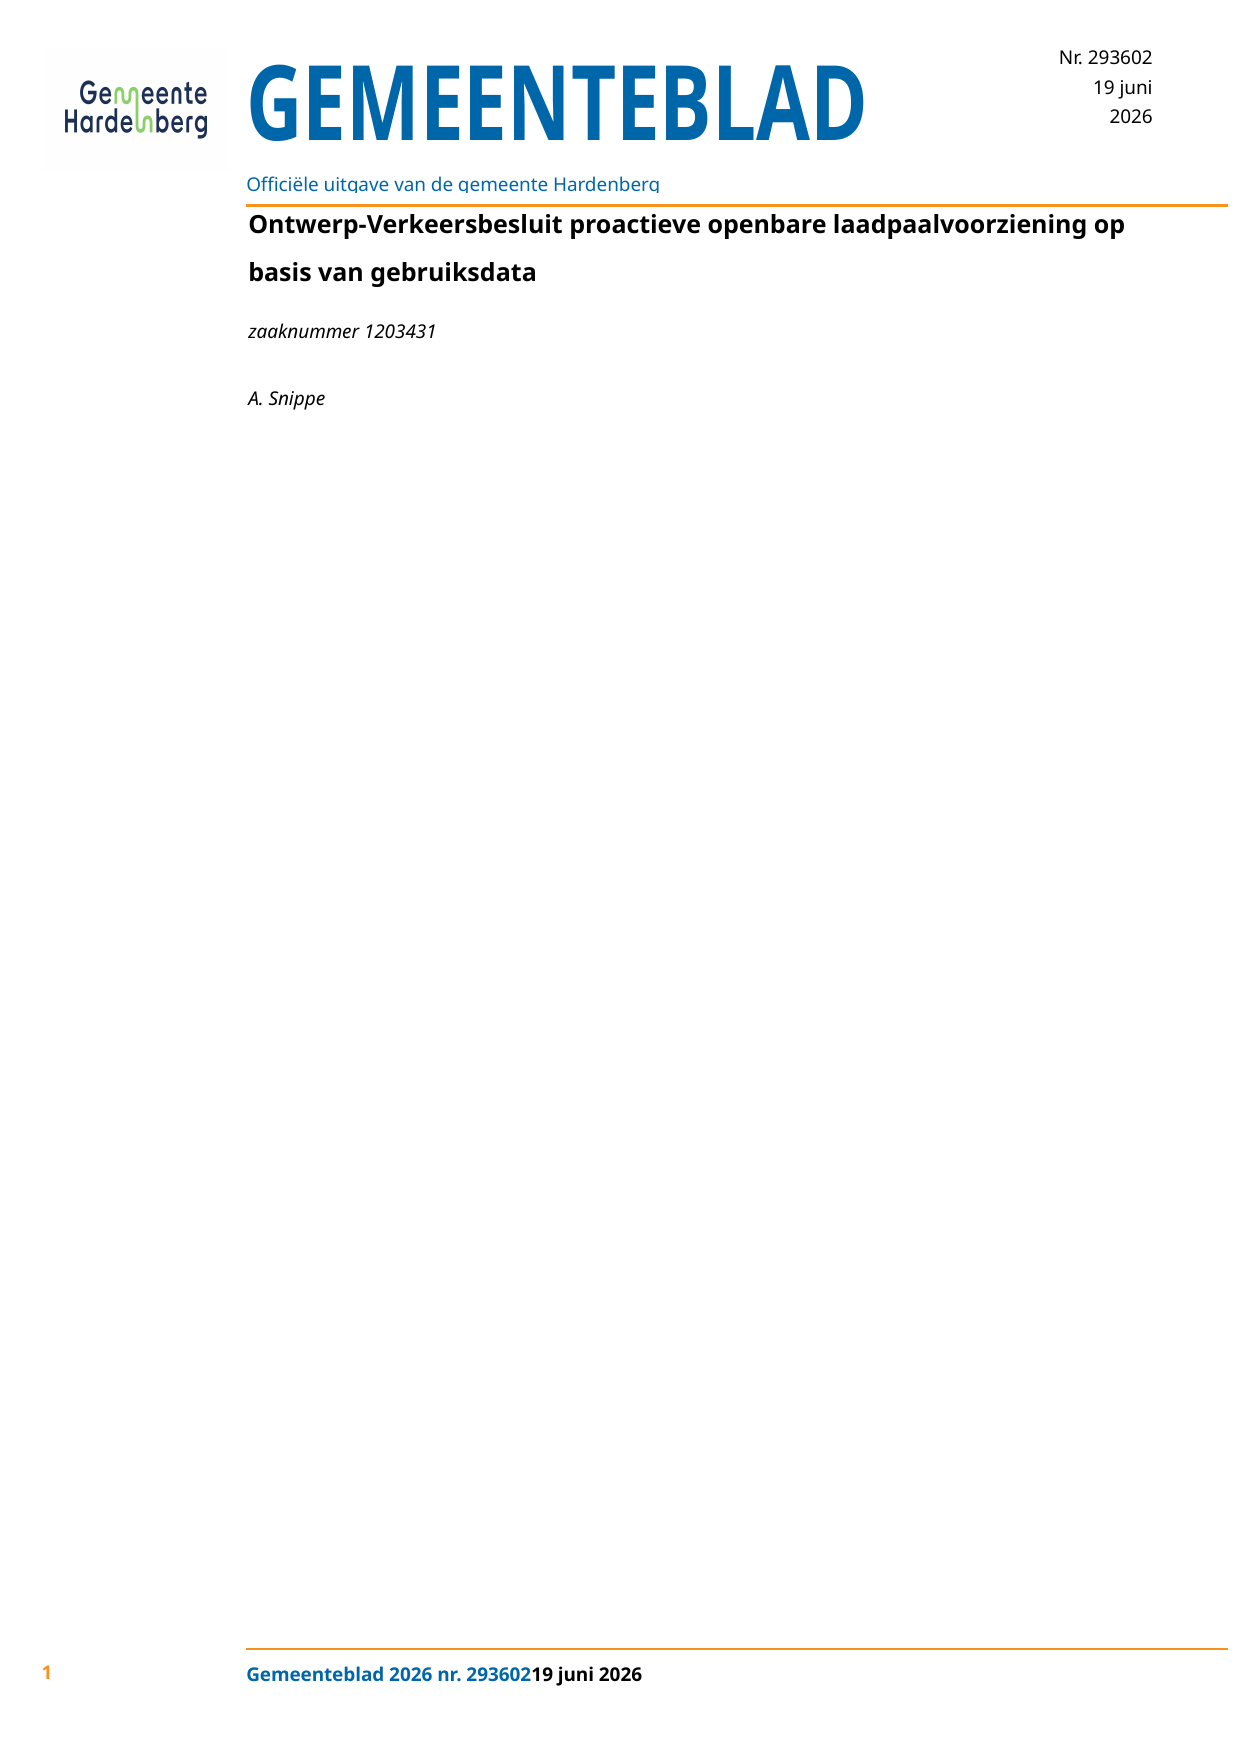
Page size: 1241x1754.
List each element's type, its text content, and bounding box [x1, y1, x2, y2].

text zaaknummer 1203431 [248, 318, 1152, 344]
picture [41, 47, 231, 172]
text Ontwerp-Verkeersbesluit proactieve openbare laadpaalvoorziening op basis van gebruiksdata [248, 207, 1152, 288]
text A. Snippe [248, 386, 1152, 411]
